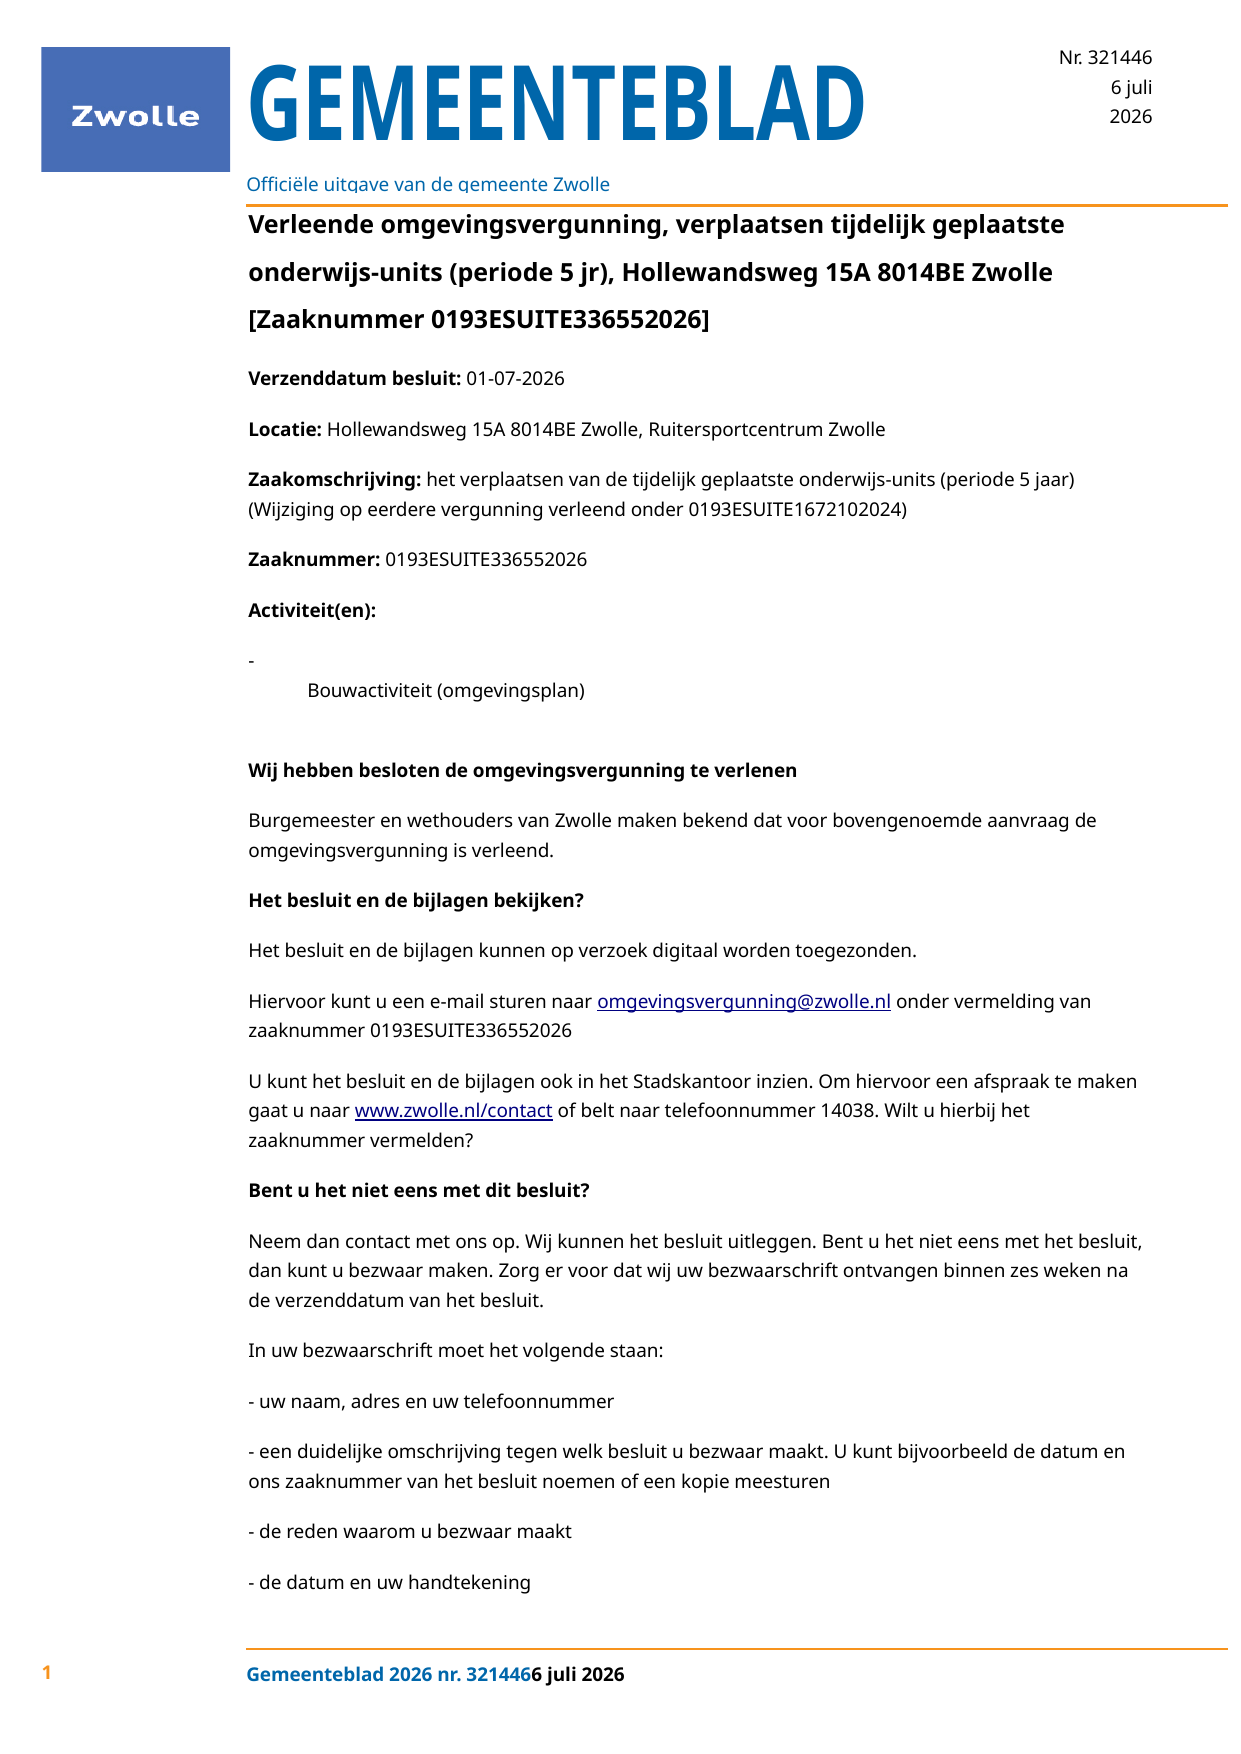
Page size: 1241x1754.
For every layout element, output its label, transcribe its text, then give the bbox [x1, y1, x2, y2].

text Hiervoor kunt u een e-mail sturen naar omgevingsvergunning@zwolle.nl onder vermelding van zaaknummer 0193ESUITE336552026 [248, 988, 1152, 1043]
text Bent u het niet eens met dit besluit? [248, 1178, 1152, 1203]
text - een duidelijke omschrijving tegen welk besluit u bezwaar maakt. U kunt bijvoorbeeld de datum en ons zaaknummer van het besluit noemen of een kopie meesturen [248, 1438, 1152, 1494]
text Zaaknummer: 0193ESUITE336552026 [248, 546, 1152, 572]
text - de reden waarom u bezwaar maakt [248, 1518, 1152, 1544]
text Het besluit en de bijlagen kunnen op verzoek digitaal worden toegezonden. [248, 938, 1152, 963]
text Verzenddatum besluit: 01-07-2026 [248, 366, 1152, 391]
text Neem dan contact met ons op. Wij kunnen het besluit uitleggen. Bent u het niet eens met het besluit, dan kunt u bezwaar maken. Zorg er voor dat wij uw bezwaarschrift ontvangen binnen zes weken na de verzenddatum van het besluit. [248, 1228, 1152, 1313]
text Verleende omgevingsvergunning, verplaatsen tijdelijk geplaatste onderwijs-units (periode 5 jr), Hollewandsweg 15A 8014BE Zwolle [Zaaknummer 0193ESUITE336552026] [248, 207, 1152, 336]
picture [41, 47, 231, 172]
text Locatie: Hollewandsweg 15A 8014BE Zwolle, Ruitersportcentrum Zwolle [248, 416, 1152, 442]
text Het besluit en de bijlagen bekijken? [248, 887, 1152, 913]
text Zaakomschrijving: het verplaatsen van de tijdelijk geplaatste onderwijs-units (periode 5 jaar) (Wijziging op eerdere vergunning verleend onder 0193ESUITE1672102024) [248, 466, 1152, 522]
list Bouwactiviteit (omgevingsplan) [248, 677, 1152, 702]
text - de datum en uw handtekening [248, 1569, 1152, 1594]
text - uw naam, adres en uw telefoonnummer [248, 1388, 1152, 1414]
text Wij hebben besloten de omgevingsvergunning te verlenen [248, 757, 1152, 782]
text Burgemeester en wethouders van Zwolle maken bekend dat voor bovengenoemde aanvraag de omgevingsvergunning is verleend. [248, 807, 1152, 862]
text In uw bezwaarschrift moet het volgende staan: [248, 1338, 1152, 1363]
text Activiteit(en): [248, 597, 1152, 622]
text U kunt het besluit en de bijlagen ook in het Stadskantoor inzien. Om hiervoor een afspraak te maken gaat u naar www.zwolle.nl/contact of belt naar telefoonnummer 14038. Wilt u hierbij het zaaknummer vermelden? [248, 1068, 1152, 1153]
